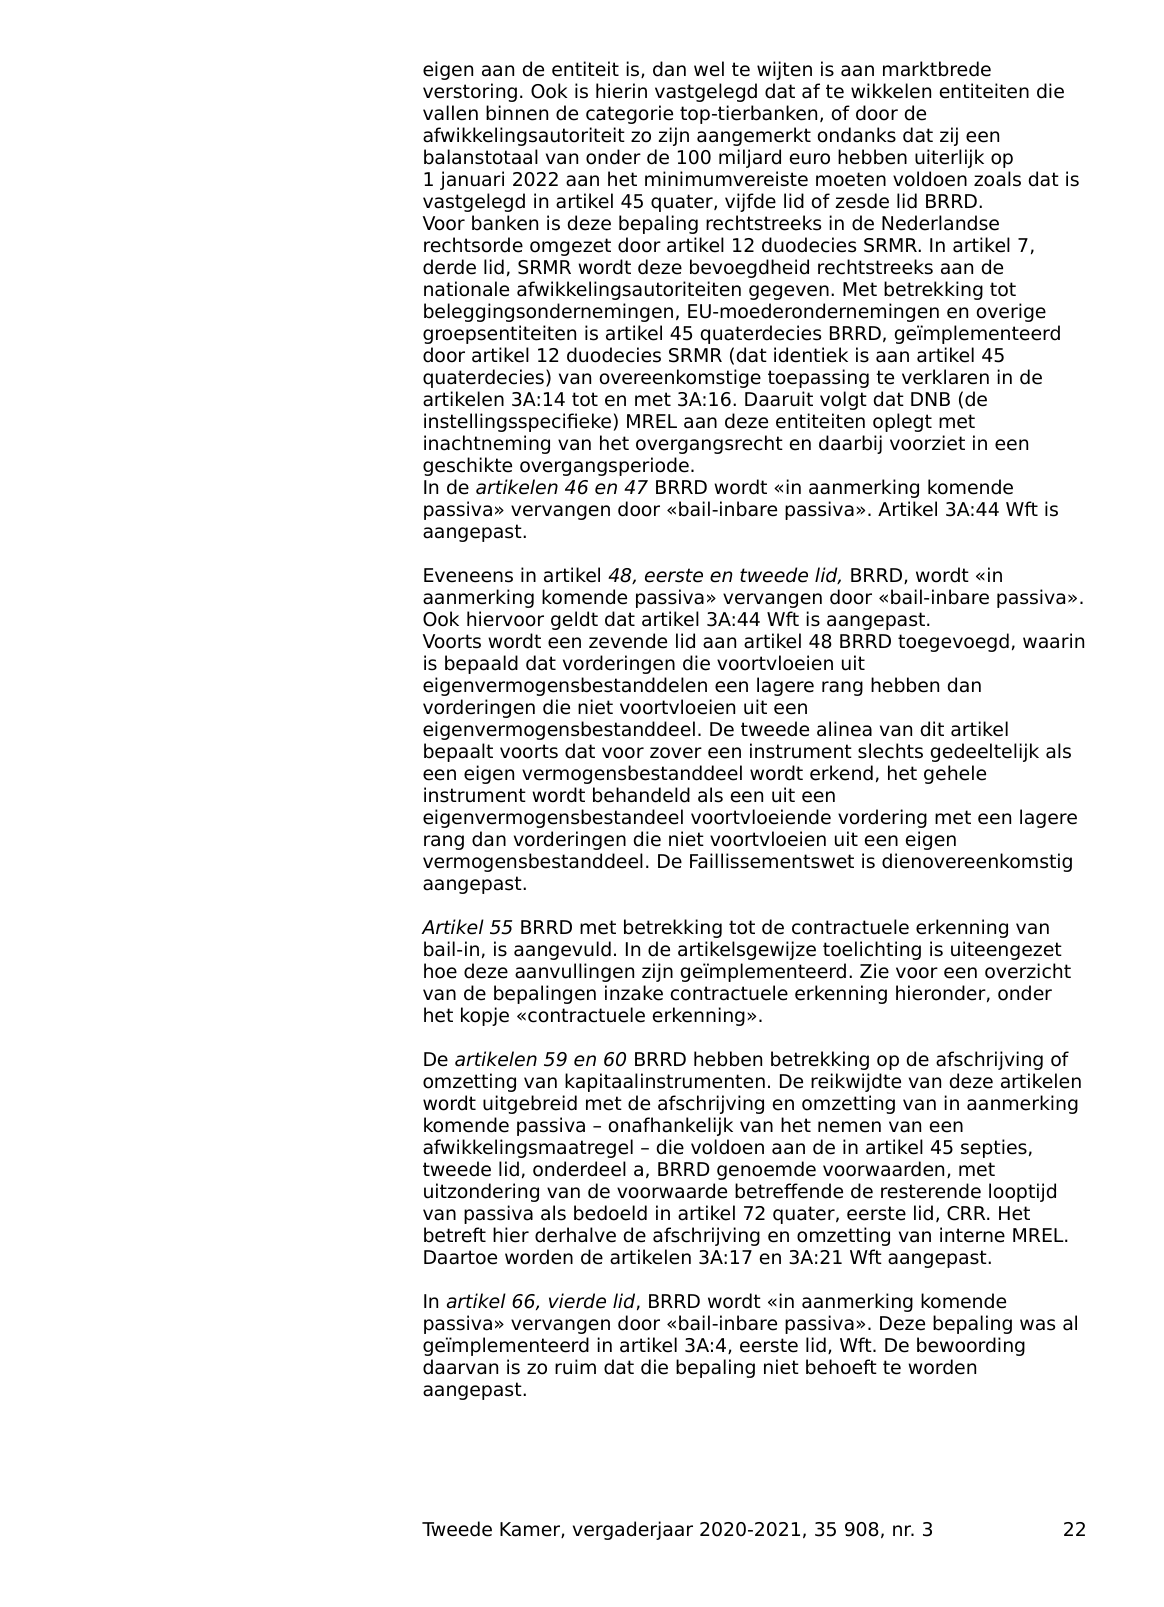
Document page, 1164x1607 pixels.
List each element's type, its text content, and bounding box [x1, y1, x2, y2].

text Voor banken is deze bepaling rechtstreeks in de Nederlandse rechtsorde omgezet door artikel 12 duodecies SRMR. In artikel 7, derde lid, SRMR wordt deze bevoegdheid rechtstreeks aan de nationale afwikkelingsautoriteiten gegeven. Met betrekking tot beleggingsondernemingen, EU-moederondernemingen en overige groepsentiteiten is artikel 45 quaterdecies BRRD, geïmplementeerd door artikel 12 duodecies SRMR (dat identiek is aan artikel 45 quaterdecies) van overeenkomstige toepassing te verklaren in de artikelen 3A:14 tot en met 3A:16. Daaruit volgt dat DNB (de instellingsspecifieke) MREL aan deze entiteiten oplegt met inachtneming van het overgangsrecht en daarbij voorziet in een geschikte overgangsperiode. [422, 213, 1087, 477]
text In de artikelen 46 en 47 BRRD wordt «in aanmerking komende passiva» vervangen door «bail-inbare passiva». Artikel 3A:44 Wft is aangepast. [422, 477, 1087, 543]
text Voorts wordt een zevende lid aan artikel 48 BRRD toegevoegd, waarin is bepaald dat vorderingen die voortvloeien uit eigenvermogensbestanddelen een lagere rang hebben dan vorderingen die niet voortvloeien uit een eigenvermogensbestanddeel. De tweede alinea van dit artikel bepaalt voorts dat voor zover een instrument slechts gedeeltelijk als een eigen vermogensbestanddeel wordt erkend, het gehele instrument wordt behandeld als een uit een eigenvermogensbestandeel voortvloeiende vordering met een lagere rang dan vorderingen die niet voortvloeien uit een eigen vermogensbestanddeel. De Faillissementswet is dienovereenkomstig aangepast. [422, 631, 1087, 894]
text De artikelen 59 en 60 BRRD hebben betrekking op de afschrijving of omzetting van kapitaalinstrumenten. De reikwijdte van deze artikelen wordt uitgebreid met de afschrijving en omzetting van in aanmerking komende passiva – onafhankelijk van het nemen van een afwikkelingsmaatregel – die voldoen aan de in artikel 45 septies, tweede lid, onderdeel a, BRRD genoemde voorwaarden, met uitzondering van de voorwaarde betreffende de resterende looptijd van passiva als bedoeld in artikel 72 quater, eerste lid, CRR. Het betreft hier derhalve de afschrijving en omzetting van interne MREL. Daartoe worden de artikelen 3A:17 en 3A:21 Wft aangepast. [422, 1049, 1087, 1268]
text Eveneens in artikel 48, eerste en tweede lid, BRRD, wordt «in aanmerking komende passiva» vervangen door «bail-inbare passiva». Ook hiervoor geldt dat artikel 3A:44 Wft is aangepast. [422, 565, 1087, 631]
text In artikel 66, vierde lid, BRRD wordt «in aanmerking komende passiva» vervangen door «bail-inbare passiva». Deze bepaling was al geïmplementeerd in artikel 3A:4, eerste lid, Wft. De bewoording daarvan is zo ruim dat die bepaling niet behoeft te worden aangepast. [422, 1291, 1087, 1401]
text Artikel 55 BRRD met betrekking tot de contractuele erkenning van bail-in, is aangevuld. In de artikelsgewijze toelichting is uiteengezet hoe deze aanvullingen zijn geïmplementeerd. Zie voor een overzicht van de bepalingen inzake contractuele erkenning hieronder, onder het kopje «contractuele erkenning». [422, 917, 1087, 1027]
text eigen aan de entiteit is, dan wel te wijten is aan marktbrede verstoring. Ook is hierin vastgelegd dat af te wikkelen entiteiten die vallen binnen de categorie top-tierbanken, of door de afwikkelingsautoriteit zo zijn aangemerkt ondanks dat zij een balanstotaal van onder de 100 miljard euro hebben uiterlijk op 1 januari 2022 aan het minimumvereiste moeten voldoen zoals dat is vastgelegd in artikel 45 quater, vijfde lid of zesde lid BRRD. [422, 59, 1087, 213]
